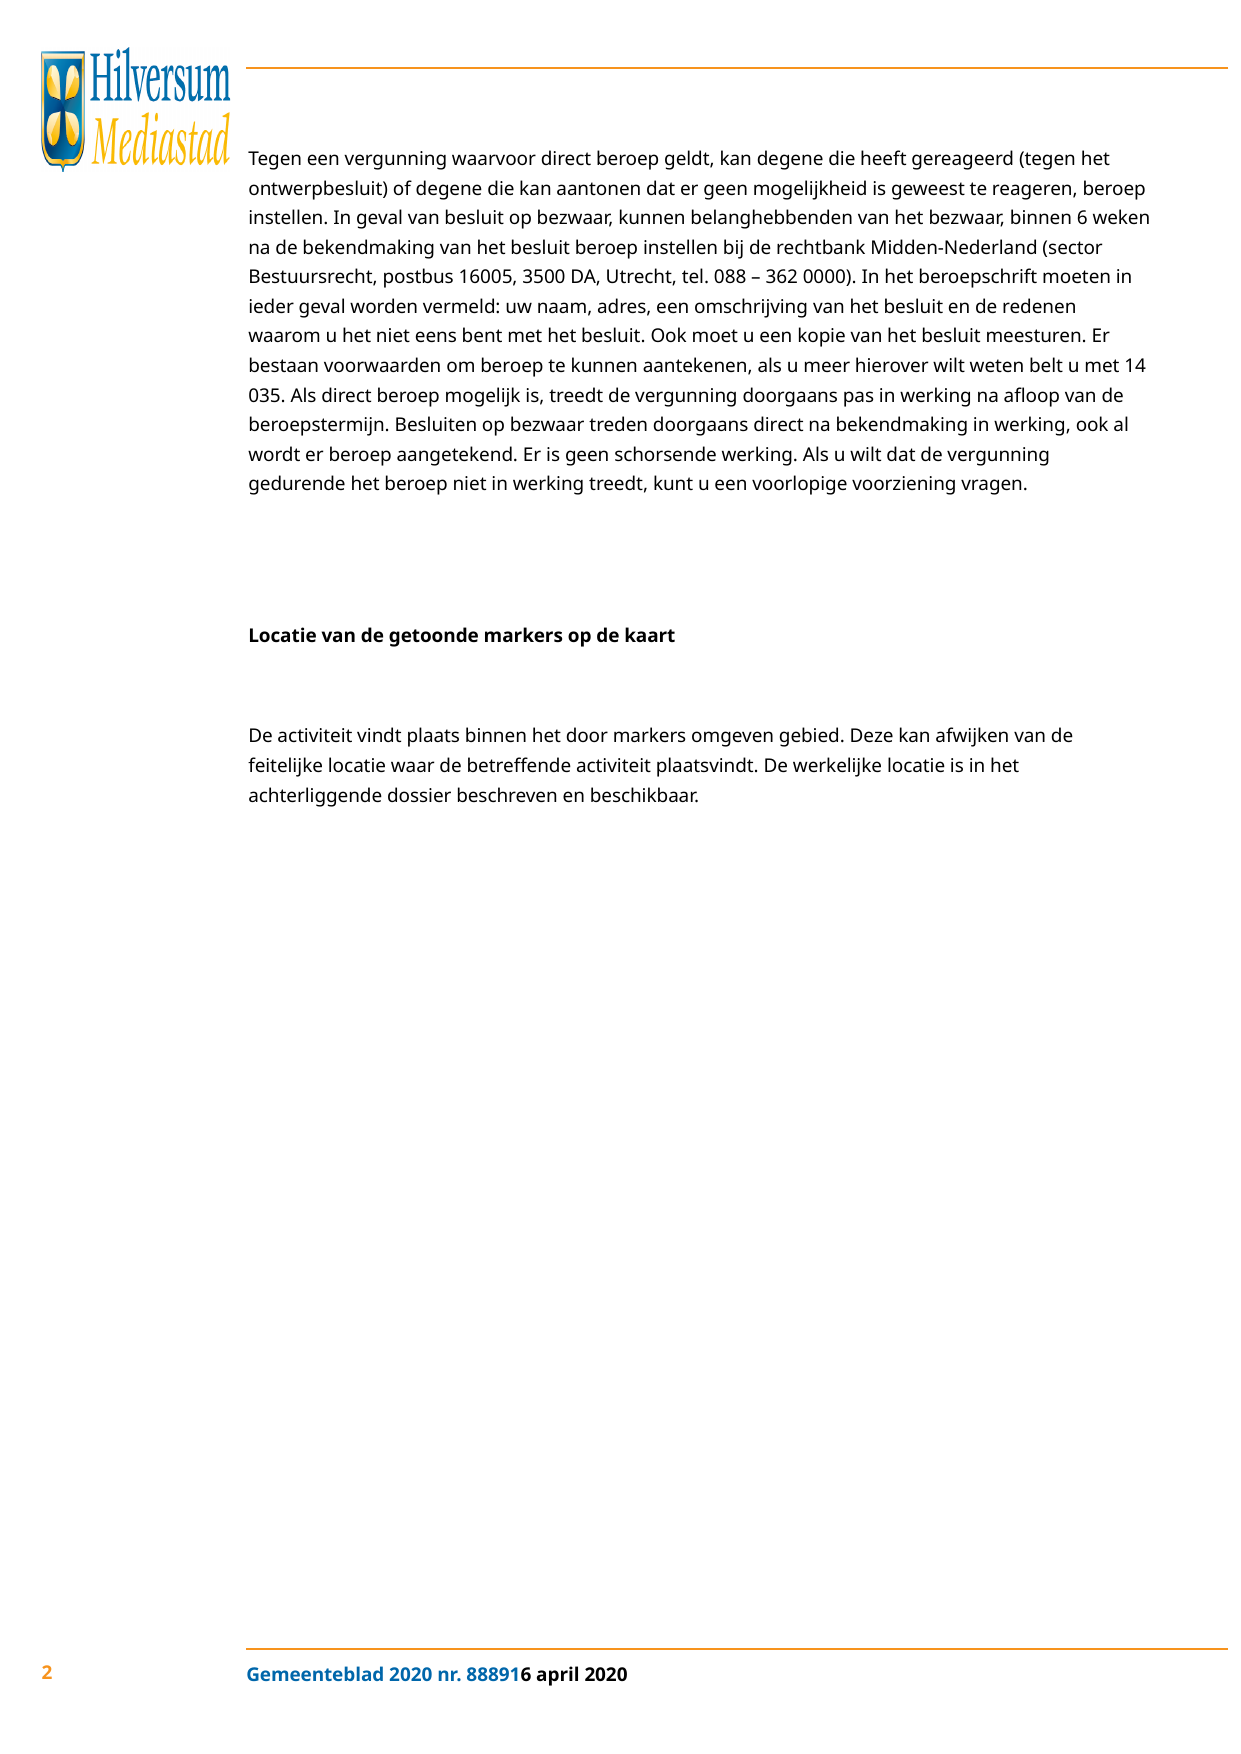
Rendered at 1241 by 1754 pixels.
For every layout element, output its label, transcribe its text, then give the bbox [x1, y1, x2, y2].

text Locatie van de getoonde markers op de kaart [248, 622, 1152, 648]
text Tegen een vergunning waarvoor direct beroep geldt, kan degene die heeft gereageerd (tegen het ontwerpbesluit) of degene die kan aantonen dat er geen mogelijkheid is geweest te reageren, beroep instellen. In geval van besluit op bezwaar, kunnen belanghebbenden van het bezwaar, binnen 6 weken na de bekendmaking van het besluit beroep instellen bij de rechtbank Midden-Nederland (sector Bestuursrecht, postbus 16005, 3500 DA, Utrecht, tel. 088 – 362 0000). In het beroepschrift moeten in ieder geval worden vermeld: uw naam, adres, een omschrijving van het besluit en de redenen waarom u het niet eens bent met het besluit. Ook moet u een kopie van het besluit meesturen. Er bestaan voorwaarden om beroep te kunnen aantekenen, als u meer hierover wilt weten belt u met 14 035. Als direct beroep mogelijk is, treedt de vergunning doorgaans pas in werking na afloop van de beroepstermijn. Besluiten op bezwaar treden doorgaans direct na bekendmaking in werking, ook al wordt er beroep aangetekend. Er is geen schorsende werking. Als u wilt dat de vergunning gedurende het beroep niet in werking treedt, kunt u een voorlopige voorziening vragen. [248, 145, 1152, 496]
picture [41, 47, 231, 172]
text De activiteit vindt plaats binnen het door markers omgeven gebied. Deze kan afwijken van de feitelijke locatie waar de betreffende activiteit plaatsvindt. De werkelijke locatie is in het achterliggende dossier beschreven en beschikbaar. [248, 723, 1152, 808]
